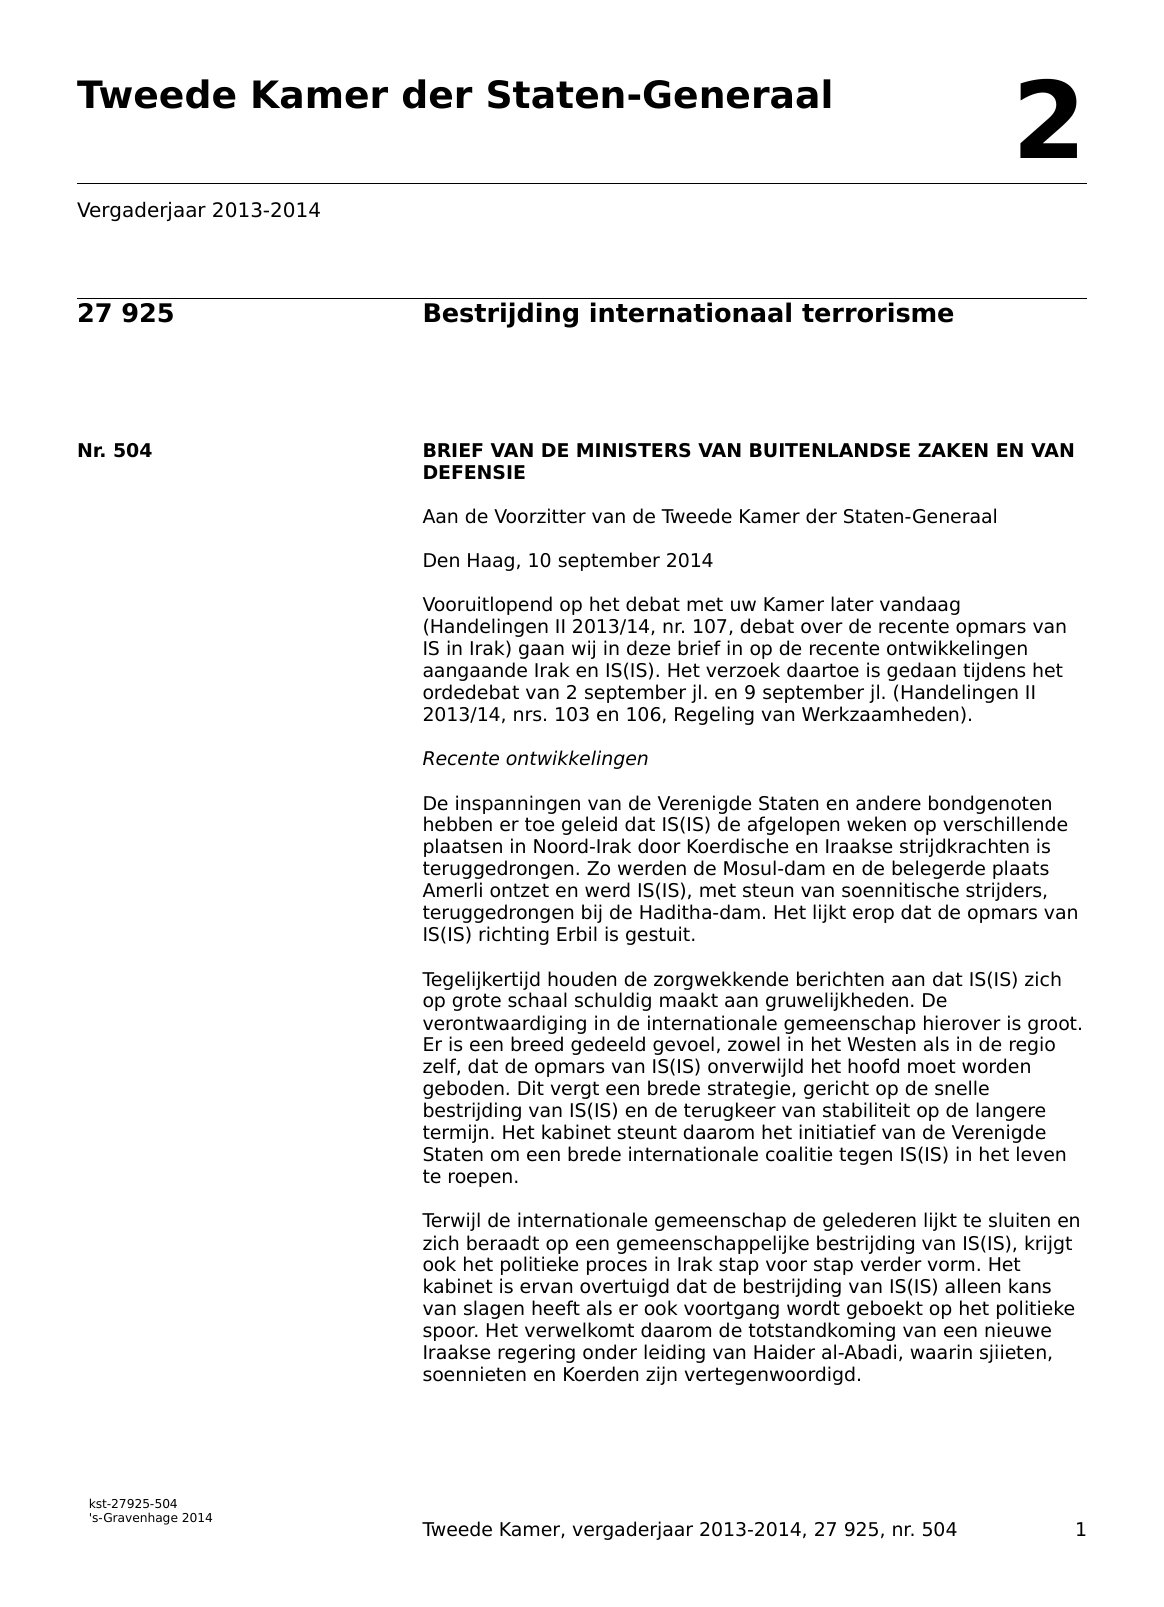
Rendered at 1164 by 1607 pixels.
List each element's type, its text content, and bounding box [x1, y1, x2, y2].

text Tegelijkertijd houden de zorgwekkende berichten aan dat IS(IS) zich op grote schaal schuldig maakt aan gruwelijkheden. De verontwaardiging in de internationale gemeenschap hierover is groot. Er is een breed gedeeld gevoel, zowel in het Westen als in de regio zelf, dat de opmars van IS(IS) onverwijld het hoofd moet worden geboden. Dit vergt een brede strategie, gericht op de snelle bestrijding van IS(IS) en de terugkeer van stabiliteit op de langere termijn. Het kabinet steunt daarom het initiatief van de Verenigde Staten om een brede internationale coalitie tegen IS(IS) in het leven te roepen. [422, 968, 1087, 1188]
subtitle Recente ontwikkelingen [422, 748, 1087, 770]
text Den Haag, 10 september 2014 [422, 550, 1087, 572]
table_header Tweede Kamer der Staten-Generaal [77, 59, 886, 183]
subtitle 27 925 Bestrijding internationaal terrorisme [77, 299, 1087, 329]
table_cell Vergaderjaar 2013-2014 [77, 184, 1087, 298]
subtitle Nr. 504 BRIEF VAN DE MINISTERS VAN BUITENLANDSE ZAKEN EN VAN DEFENSIE [77, 440, 1087, 484]
text De inspanningen van de Verenigde Staten en andere bondgenoten hebben er toe geleid dat IS(IS) de afgelopen weken op verschillende plaatsen in Noord-Irak door Koerdische en Iraakse strijdkrachten is teruggedrongen. Zo werden de Mosul-dam en de belegerde plaats Amerli ontzet en werd IS(IS), met steun van soennitische strijders, teruggedrongen bij de Haditha-dam. Het lijkt erop dat de opmars van IS(IS) richting Erbil is gestuit. [422, 792, 1087, 946]
text Vooruitlopend op het debat met uw Kamer later vandaag (Handelingen II 2013/14, nr. 107, debat over de recente opmars van IS in Irak) gaan wij in deze brief in op de recente ontwikkelingen aangaande Irak en IS(IS). Het verzoek daartoe is gedaan tijdens het ordedebat van 2 september jl. en 9 september jl. (Handelingen II 2013/14, nrs. 103 en 106, Regeling van Werkzaamheden). [422, 594, 1087, 726]
text kst-27925-504 [88, 1497, 323, 1511]
text Terwijl de internationale gemeenschap de gelederen lijkt te sluiten en zich beraadt op een gemeenschappelijke bestrijding van IS(IS), krijgt ook het politieke proces in Irak stap voor stap verder vorm. Het kabinet is ervan overtuigd dat de bestrijding van IS(IS) alleen kans van slagen heeft als er ook voortgang wordt geboekt op het politieke spoor. Het verwelkomt daarom de totstandkoming van een nieuwe Iraakse regering onder leiding van Haider al-Abadi, waarin sjiieten, soennieten en Koerden zijn vertegenwoordigd. [422, 1210, 1087, 1386]
table_header 2 [886, 59, 1087, 183]
text Aan de Voorzitter van de Tweede Kamer der Staten-Generaal [422, 506, 1087, 528]
text 's-Gravenhage 2014 [88, 1511, 323, 1525]
